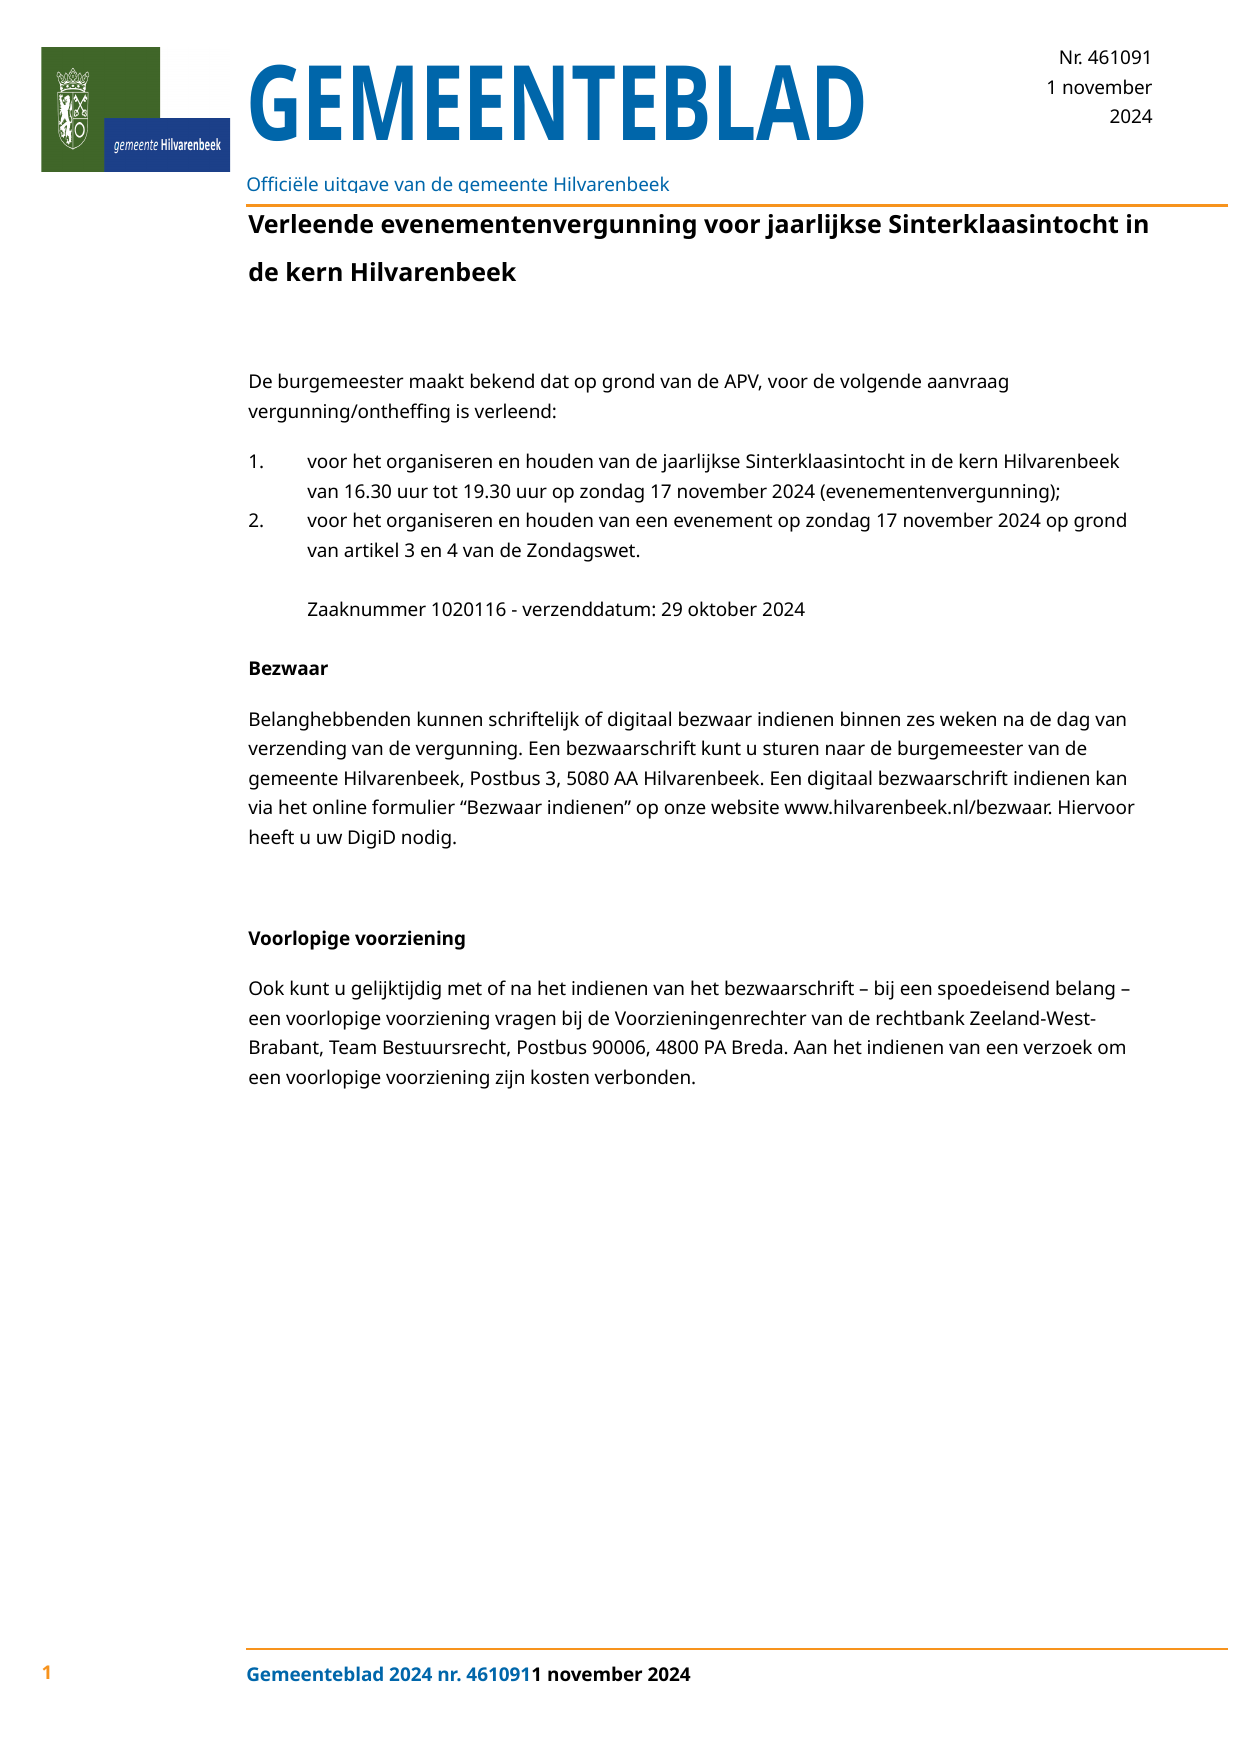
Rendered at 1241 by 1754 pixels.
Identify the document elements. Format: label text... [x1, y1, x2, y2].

text De burgemeester maakt bekend dat op grond van de APV, voor de volgende aanvraag vergunning/ontheffing is verleend: [248, 368, 1152, 424]
text Bezwaar [248, 655, 1152, 681]
text Verleende evenementenvergunning voor jaarlijkse Sinterklaasintocht in de kern Hilvarenbeek [248, 207, 1152, 288]
list Zaaknummer 1020116 - verzenddatum: 29 oktober 2024 [248, 596, 1152, 622]
picture [41, 47, 231, 172]
text Belanghebbenden kunnen schriftelijk of digitaal bezwaar indienen binnen zes weken na de dag van verzending van de vergunning. Een bezwaarschrift kunt u sturen naar de burgemeester van de gemeente Hilvarenbeek, Postbus 3, 5080 AA Hilvarenbeek. Een digitaal bezwaarschrift indienen kan via het online formulier “Bezwaar indienen” op onze website www.hilvarenbeek.nl/bezwaar. Hiervoor heeft u uw DigiD nodig. [248, 706, 1152, 850]
text Ook kunt u gelijktijdig met of na het indienen van het bezwaarschrift – bij een spoedeisend belang – een voorlopige voorziening vragen bij de Voorzieningenrechter van de rechtbank Zeeland-West-Brabant, Team Bestuursrecht, Postbus 90006, 4800 PA Breda. Aan het indienen van een verzoek om een voorlopige voorziening zijn kosten verbonden. [248, 975, 1152, 1090]
text Voorlopige voorziening [248, 925, 1152, 951]
list voor het organiseren en houden van een evenement op zondag 17 november 2024 op grond van artikel 3 en 4 van de Zondagswet. [248, 507, 1152, 563]
list voor het organiseren en houden van de jaarlijkse Sinterklaasintocht in de kern Hilvarenbeek van 16.30 uur tot 19.30 uur op zondag 17 november 2024 (evenementenvergunning); [248, 448, 1152, 504]
